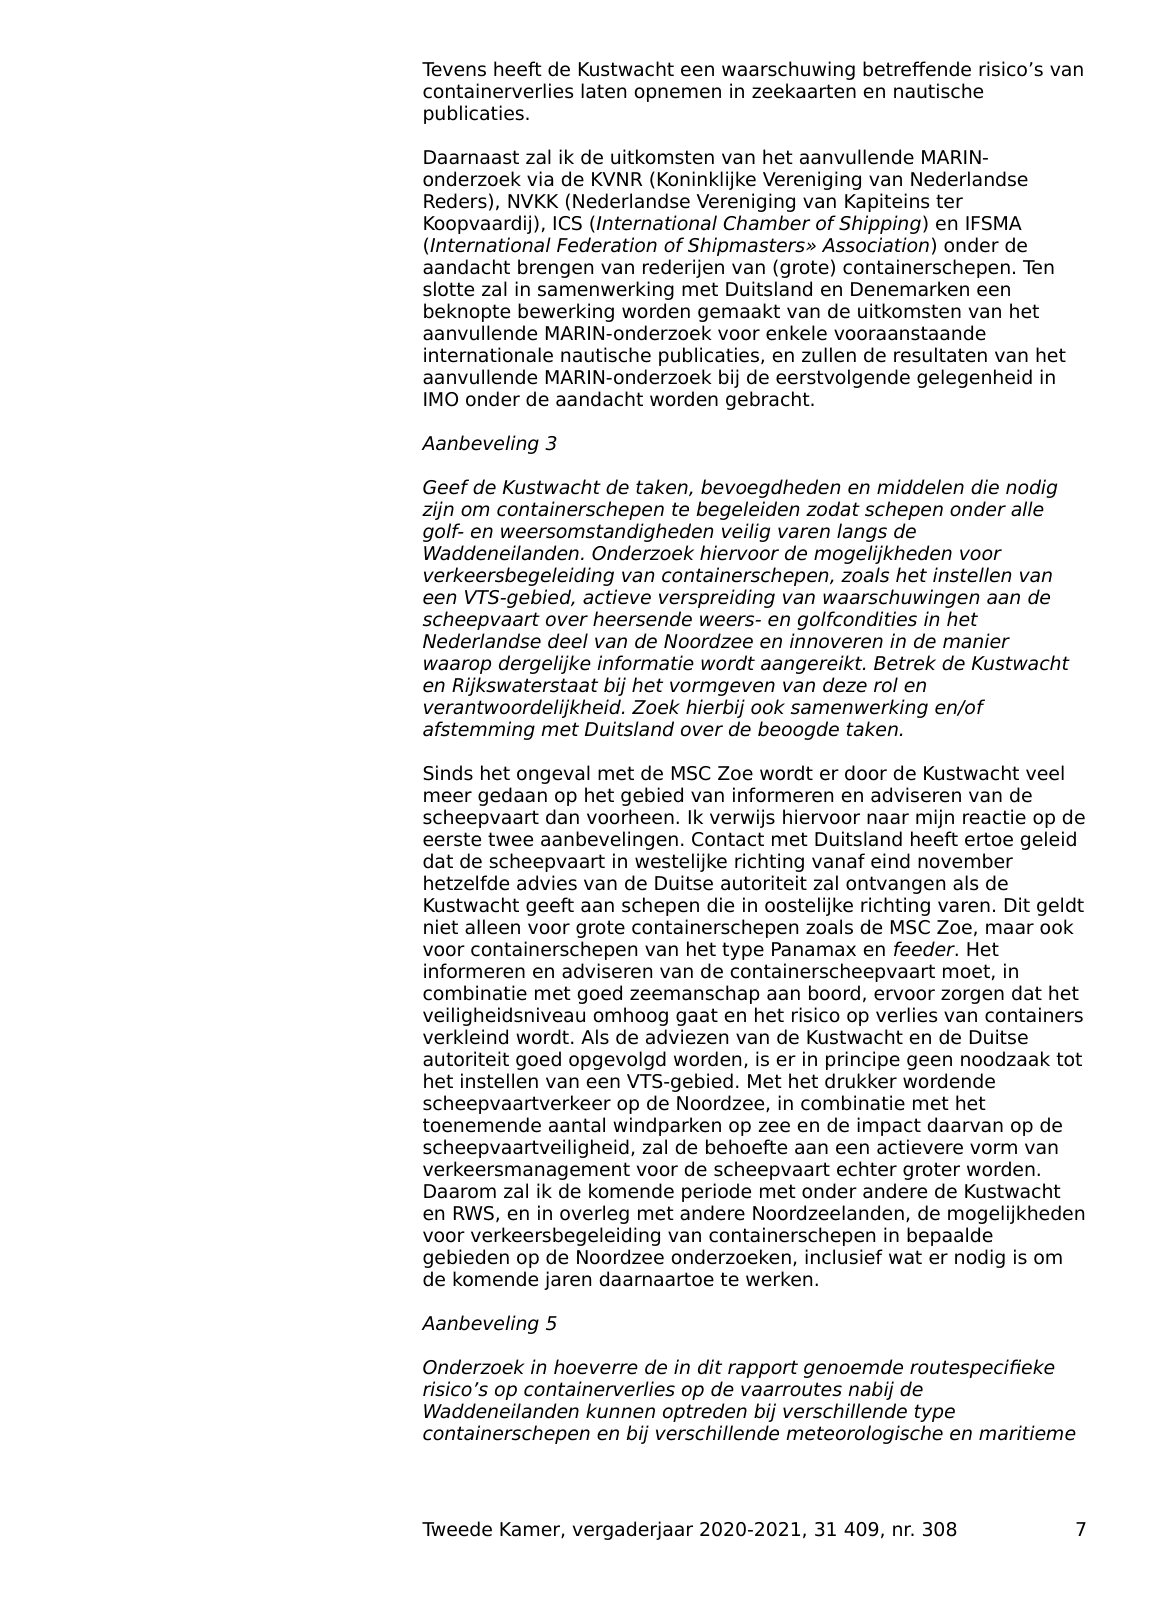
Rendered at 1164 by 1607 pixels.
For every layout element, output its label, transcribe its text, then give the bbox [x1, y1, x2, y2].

subtitle Aanbeveling 3 [422, 433, 1087, 455]
text Tevens heeft de Kustwacht een waarschuwing betreffende risico’s van containerverlies laten opnemen in zeekaarten en nautische publicaties. [422, 59, 1087, 125]
text Onderzoek in hoeverre de in dit rapport genoemde routespecifieke risico’s op containerverlies op de vaarroutes nabij de Waddeneilanden kunnen optreden bij verschillende type containerschepen en bij verschillende meteorologische en maritieme [422, 1357, 1087, 1445]
text Geef de Kustwacht de taken, bevoegdheden en middelen die nodig zijn om containerschepen te begeleiden zodat schepen onder alle golf- en weersomstandigheden veilig varen langs de Waddeneilanden. Onderzoek hiervoor de mogelijkheden voor verkeersbegeleiding van containerschepen, zoals het instellen van een VTS-gebied, actieve verspreiding van waarschuwingen aan de scheepvaart over heersende weers- en golfcondities in het Nederlandse deel van de Noordzee en innoveren in de manier waarop dergelijke informatie wordt aangereikt. Betrek de Kustwacht en Rijkswaterstaat bij het vormgeven van deze rol en verantwoordelijkheid. Zoek hierbij ook samenwerking en/of afstemming met Duitsland over de beoogde taken. [422, 477, 1087, 741]
text Sinds het ongeval met de MSC Zoe wordt er door de Kustwacht veel meer gedaan op het gebied van informeren en adviseren van de scheepvaart dan voorheen. Ik verwijs hiervoor naar mijn reactie op de eerste twee aanbevelingen. Contact met Duitsland heeft ertoe geleid dat de scheepvaart in westelijke richting vanaf eind november hetzelfde advies van de Duitse autoriteit zal ontvangen als de Kustwacht geeft aan schepen die in oostelijke richting varen. Dit geldt niet alleen voor grote containerschepen zoals de MSC Zoe, maar ook voor containerschepen van het type Panamax en feeder. Het informeren en adviseren van de containerscheepvaart moet, in combinatie met goed zeemanschap aan boord, ervoor zorgen dat het veiligheidsniveau omhoog gaat en het risico op verlies van containers verkleind wordt. Als de adviezen van de Kustwacht en de Duitse autoriteit goed opgevolgd worden, is er in principe geen noodzaak tot het instellen van een VTS-gebied. Met het drukker wordende scheepvaartverkeer op de Noordzee, in combinatie met het toenemende aantal windparken op zee en de impact daarvan op de scheepvaartveiligheid, zal de behoefte aan een actievere vorm van verkeersmanagement voor de scheepvaart echter groter worden. Daarom zal ik de komende periode met onder andere de Kustwacht en RWS, en in overleg met andere Noordzeelanden, de mogelijkheden voor verkeersbegeleiding van containerschepen in bepaalde gebieden op de Noordzee onderzoeken, inclusief wat er nodig is om de komende jaren daarnaartoe te werken. [422, 763, 1087, 1291]
text Daarnaast zal ik de uitkomsten van het aanvullende MARIN-onderzoek via de KVNR (Koninklijke Vereniging van Nederlandse Reders), NVKK (Nederlandse Vereniging van Kapiteins ter Koopvaardij), ICS (International Chamber of Shipping) en IFSMA (International Federation of Shipmasters» Association) onder de aandacht brengen van rederijen van (grote) containerschepen. Ten slotte zal in samenwerking met Duitsland en Denemarken een beknopte bewerking worden gemaakt van de uitkomsten van het aanvullende MARIN-onderzoek voor enkele vooraanstaande internationale nautische publicaties, en zullen de resultaten van het aanvullende MARIN-onderzoek bij de eerstvolgende gelegenheid in IMO onder de aandacht worden gebracht. [422, 147, 1087, 411]
subtitle Aanbeveling 5 [422, 1313, 1087, 1335]
